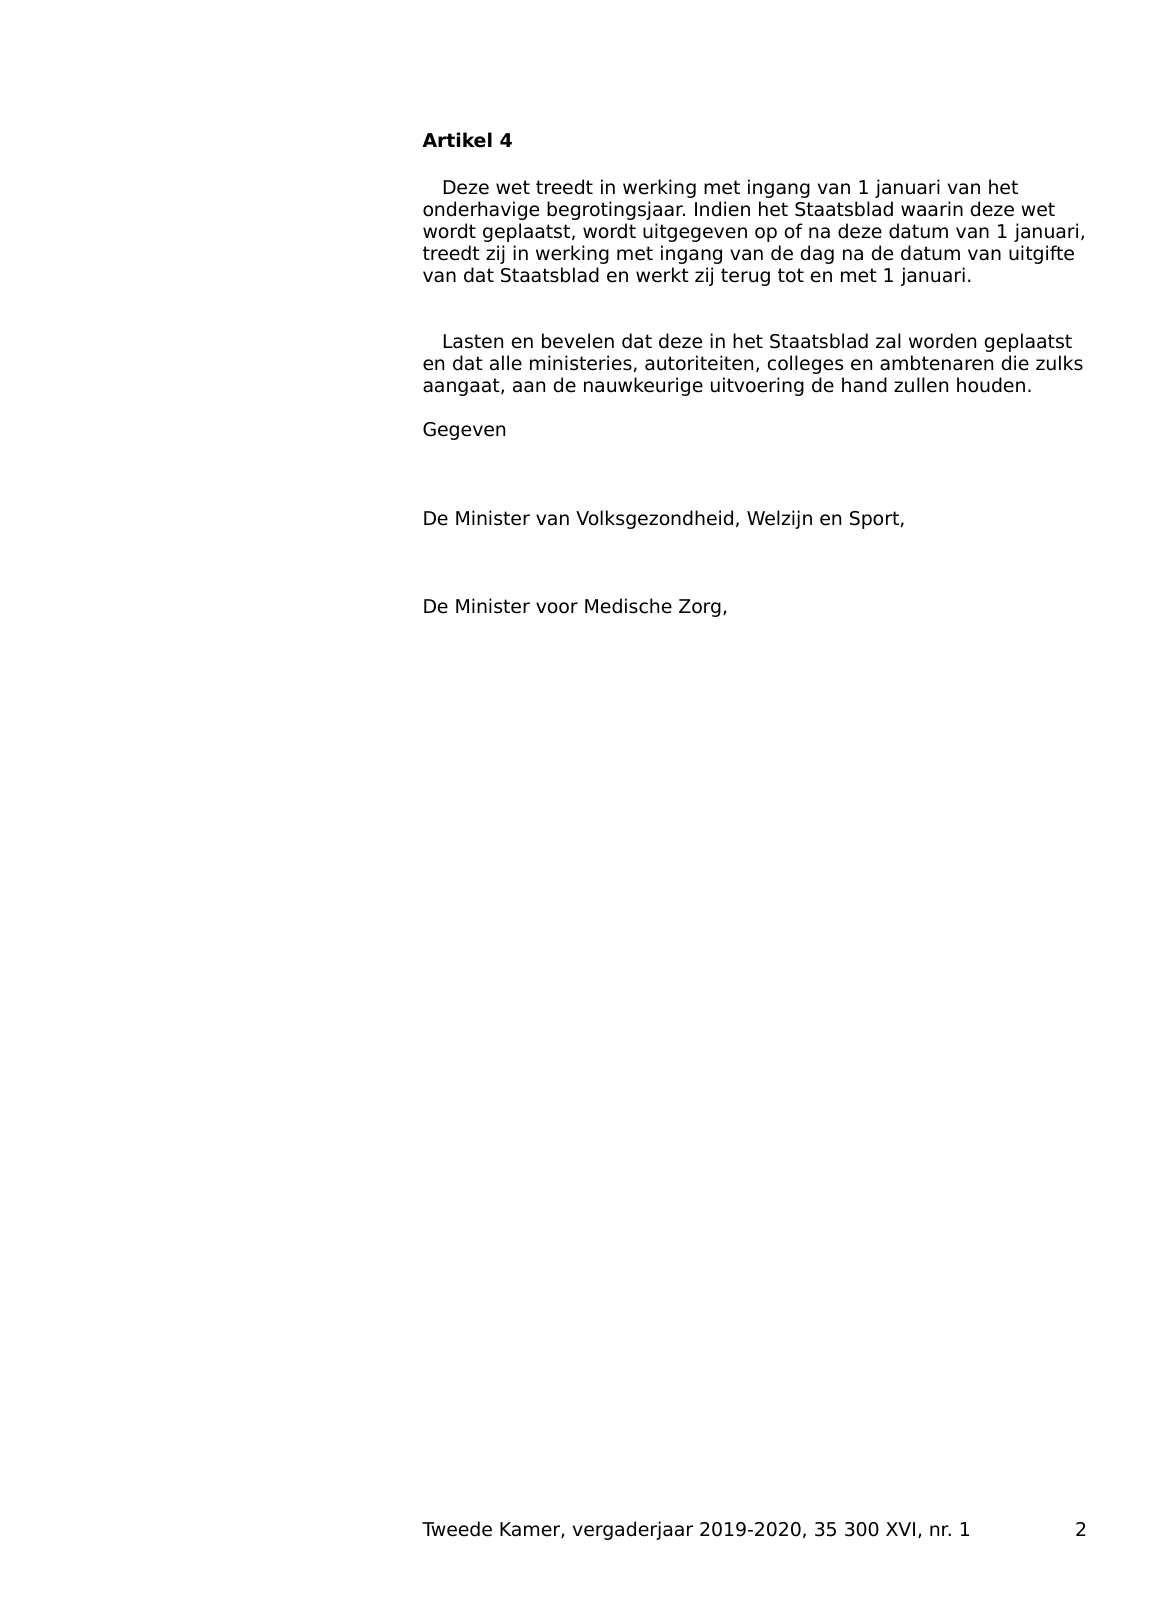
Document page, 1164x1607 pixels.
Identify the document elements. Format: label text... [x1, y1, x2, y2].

subtitle Artikel 4 [422, 130, 1087, 152]
text De Minister van Volksgezondheid, Welzijn en Sport, [422, 508, 1087, 530]
text Lasten en bevelen dat deze in het Staatsblad zal worden geplaatst en dat alle ministeries, autoriteiten, colleges en ambtenaren die zulks aangaat, aan de nauwkeurige uitvoering de hand zullen houden. [422, 331, 1087, 397]
text Gegeven [422, 419, 1087, 441]
text Deze wet treedt in werking met ingang van 1 januari van het onderhavige begrotingsjaar. Indien het Staatsblad waarin deze wet wordt geplaatst, wordt uitgegeven op of na deze datum van 1 januari, treedt zij in werking met ingang van de dag na de datum van uitgifte van dat Staatsblad en werkt zij terug tot en met 1 januari. [422, 177, 1087, 287]
text De Minister voor Medische Zorg, [422, 596, 1087, 618]
